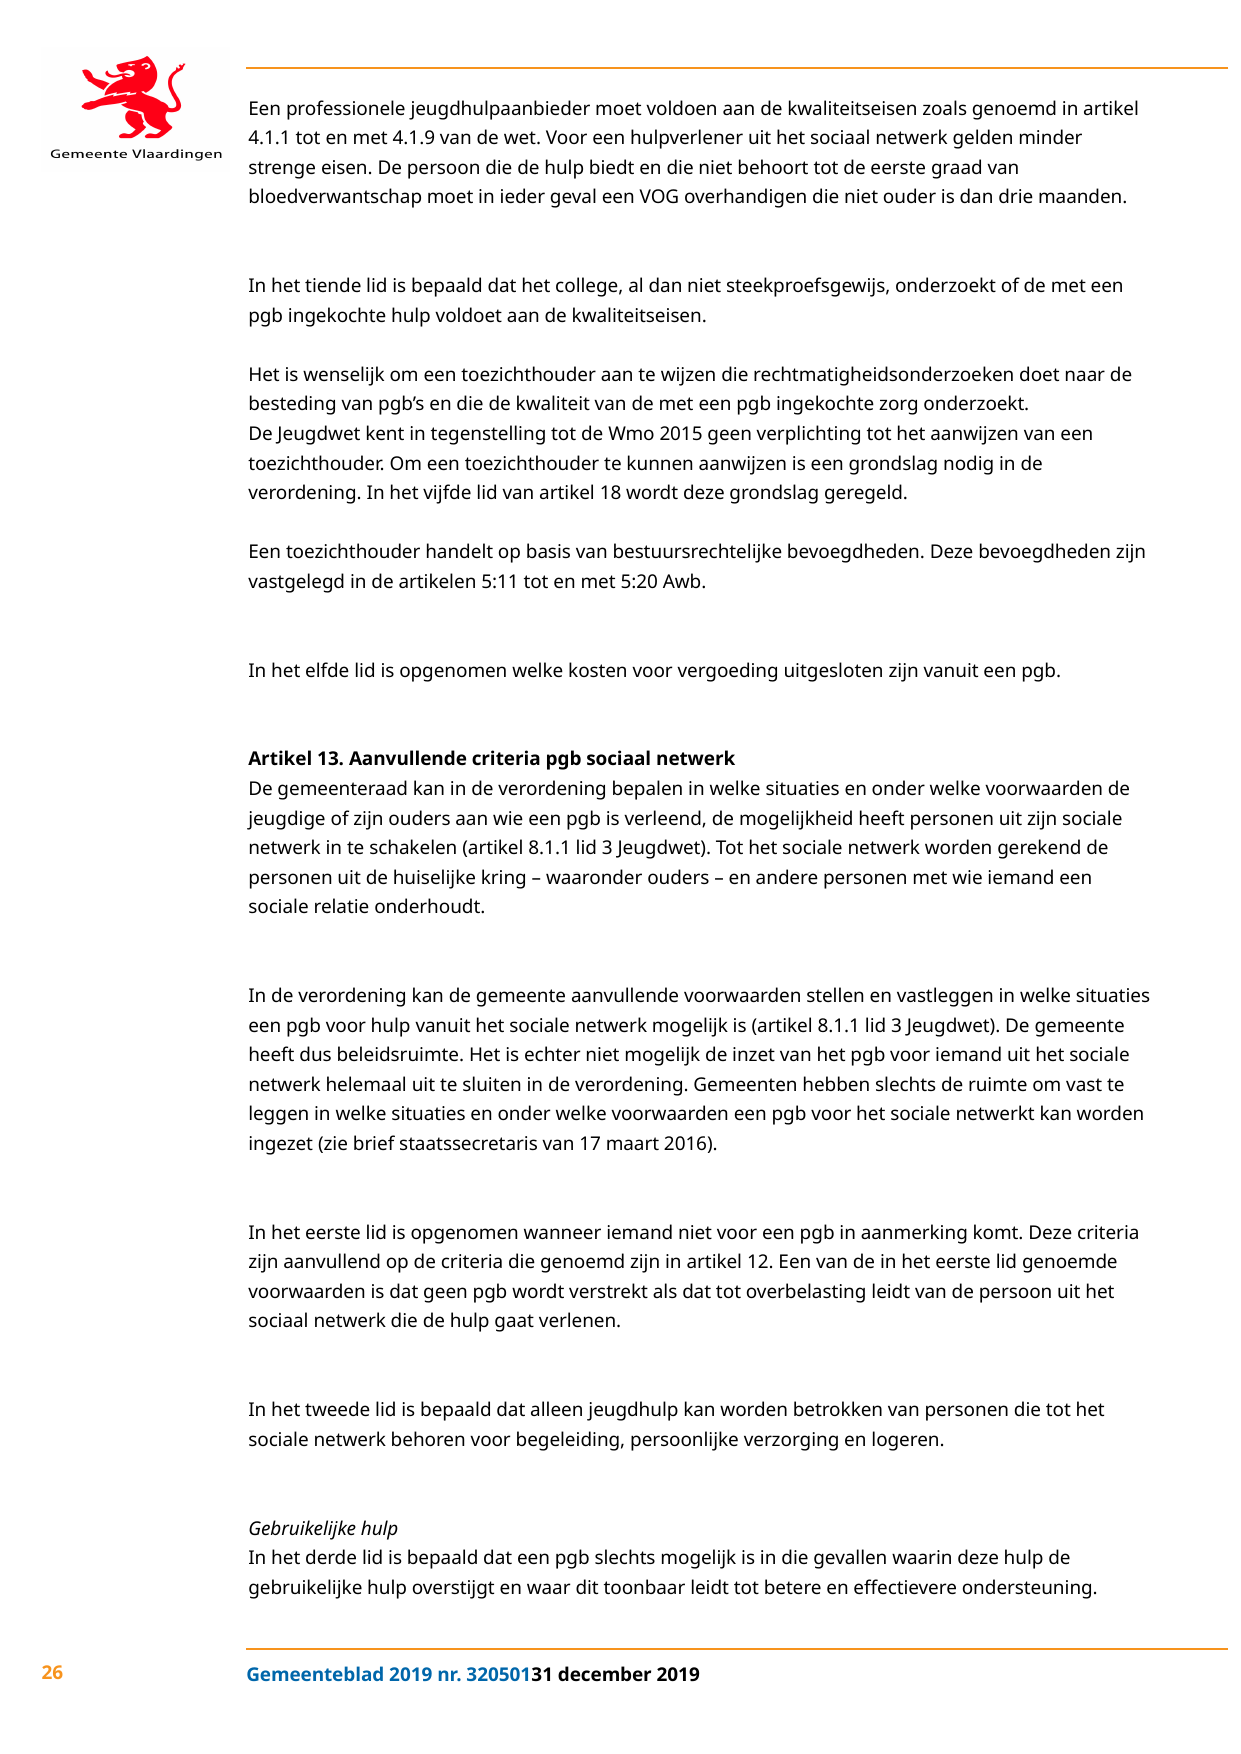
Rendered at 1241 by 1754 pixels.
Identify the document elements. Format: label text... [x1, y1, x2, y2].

text Artikel 13. Aanvullende criteria pgb sociaal netwerk [248, 746, 1152, 771]
text In het eerste lid is opgenomen wanneer iemand niet voor een pgb in aanmerking komt. Deze criteria zijn aanvullend op de criteria die genoemd zijn in artikel 12. Een van de in het eerste lid genoemde voorwaarden is dat geen pgb wordt verstrekt als dat tot overbelasting leidt van de persoon uit het sociaal netwerk die de hulp gaat verlenen. [248, 1219, 1152, 1333]
text In het elfde lid is opgenomen welke kosten voor vergoeding uitgesloten zijn vanuit een pgb. [248, 657, 1152, 683]
text De Jeugdwet kent in tegenstelling tot de Wmo 2015 geen verplichting tot het aanwijzen van een toezichthouder. Om een toezichthouder te kunnen aanwijzen is een grondslag nodig in de verordening. In het vijfde lid van artikel 18 wordt deze grondslag geregeld. [248, 420, 1152, 505]
text Een professionele jeugdhulpaanbieder moet voldoen aan de kwaliteitseisen zoals genoemd in artikel 4.1.1 tot en met 4.1.9 van de wet. Voor een hulpverlener uit het sociaal netwerk gelden minder strenge eisen. De persoon die de hulp biedt en die niet behoort tot de eerste graad van bloedverwantschap moet in ieder geval een VOG overhandigen die niet ouder is dan drie maanden. [248, 95, 1152, 209]
text In het tiende lid is bepaald dat het college, al dan niet steekproefsgewijs, onderzoekt of de met een pgb ingekochte hulp voldoet aan de kwaliteitseisen. [248, 272, 1152, 328]
text In het derde lid is bepaald dat een pgb slechts mogelijk is in die gevallen waarin deze hulp de gebruikelijke hulp overstijgt en waar dit toonbaar leidt tot betere en effectievere ondersteuning. [248, 1544, 1152, 1600]
text In het tweede lid is bepaald dat alleen jeugdhulp kan worden betrokken van personen die tot het sociale netwerk behoren voor begeleiding, persoonlijke verzorging en logeren. [248, 1396, 1152, 1452]
text Gebruikelijke hulp [248, 1515, 1152, 1541]
text Het is wenselijk om een toezichthouder aan te wijzen die rechtmatigheidsonderzoeken doet naar de besteding van pgb’s en die de kwaliteit van de met een pgb ingekochte zorg onderzoekt. [248, 361, 1152, 416]
picture [41, 47, 231, 172]
text In de verordening kan de gemeente aanvullende voorwaarden stellen en vastleggen in welke situaties een pgb voor hulp vanuit het sociale netwerk mogelijk is (artikel 8.1.1 lid 3 Jeugdwet). De gemeente heeft dus beleidsruimte. Het is echter niet mogelijk de inzet van het pgb voor iemand uit het sociale netwerk helemaal uit te sluiten in de verordening. Gemeenten hebben slechts de ruimte om vast te leggen in welke situaties en onder welke voorwaarden een pgb voor het sociale netwerkt kan worden ingezet (zie brief staatssecretaris van 17 maart 2016). [248, 982, 1152, 1156]
text De gemeenteraad kan in de verordening bepalen in welke situaties en onder welke voorwaarden de jeugdige of zijn ouders aan wie een pgb is verleend, de mogelijkheid heeft personen uit zijn sociale netwerk in te schakelen (artikel 8.1.1 lid 3 Jeugdwet). Tot het sociale netwerk worden gerekend de personen uit de huiselijke kring – waaronder ouders – en andere personen met wie iemand een sociale relatie onderhoudt. [248, 775, 1152, 919]
text Een toezichthouder handelt op basis van bestuursrechtelijke bevoegdheden. Deze bevoegdheden zijn vastgelegd in de artikelen 5:11 tot en met 5:20 Awb. [248, 538, 1152, 594]
